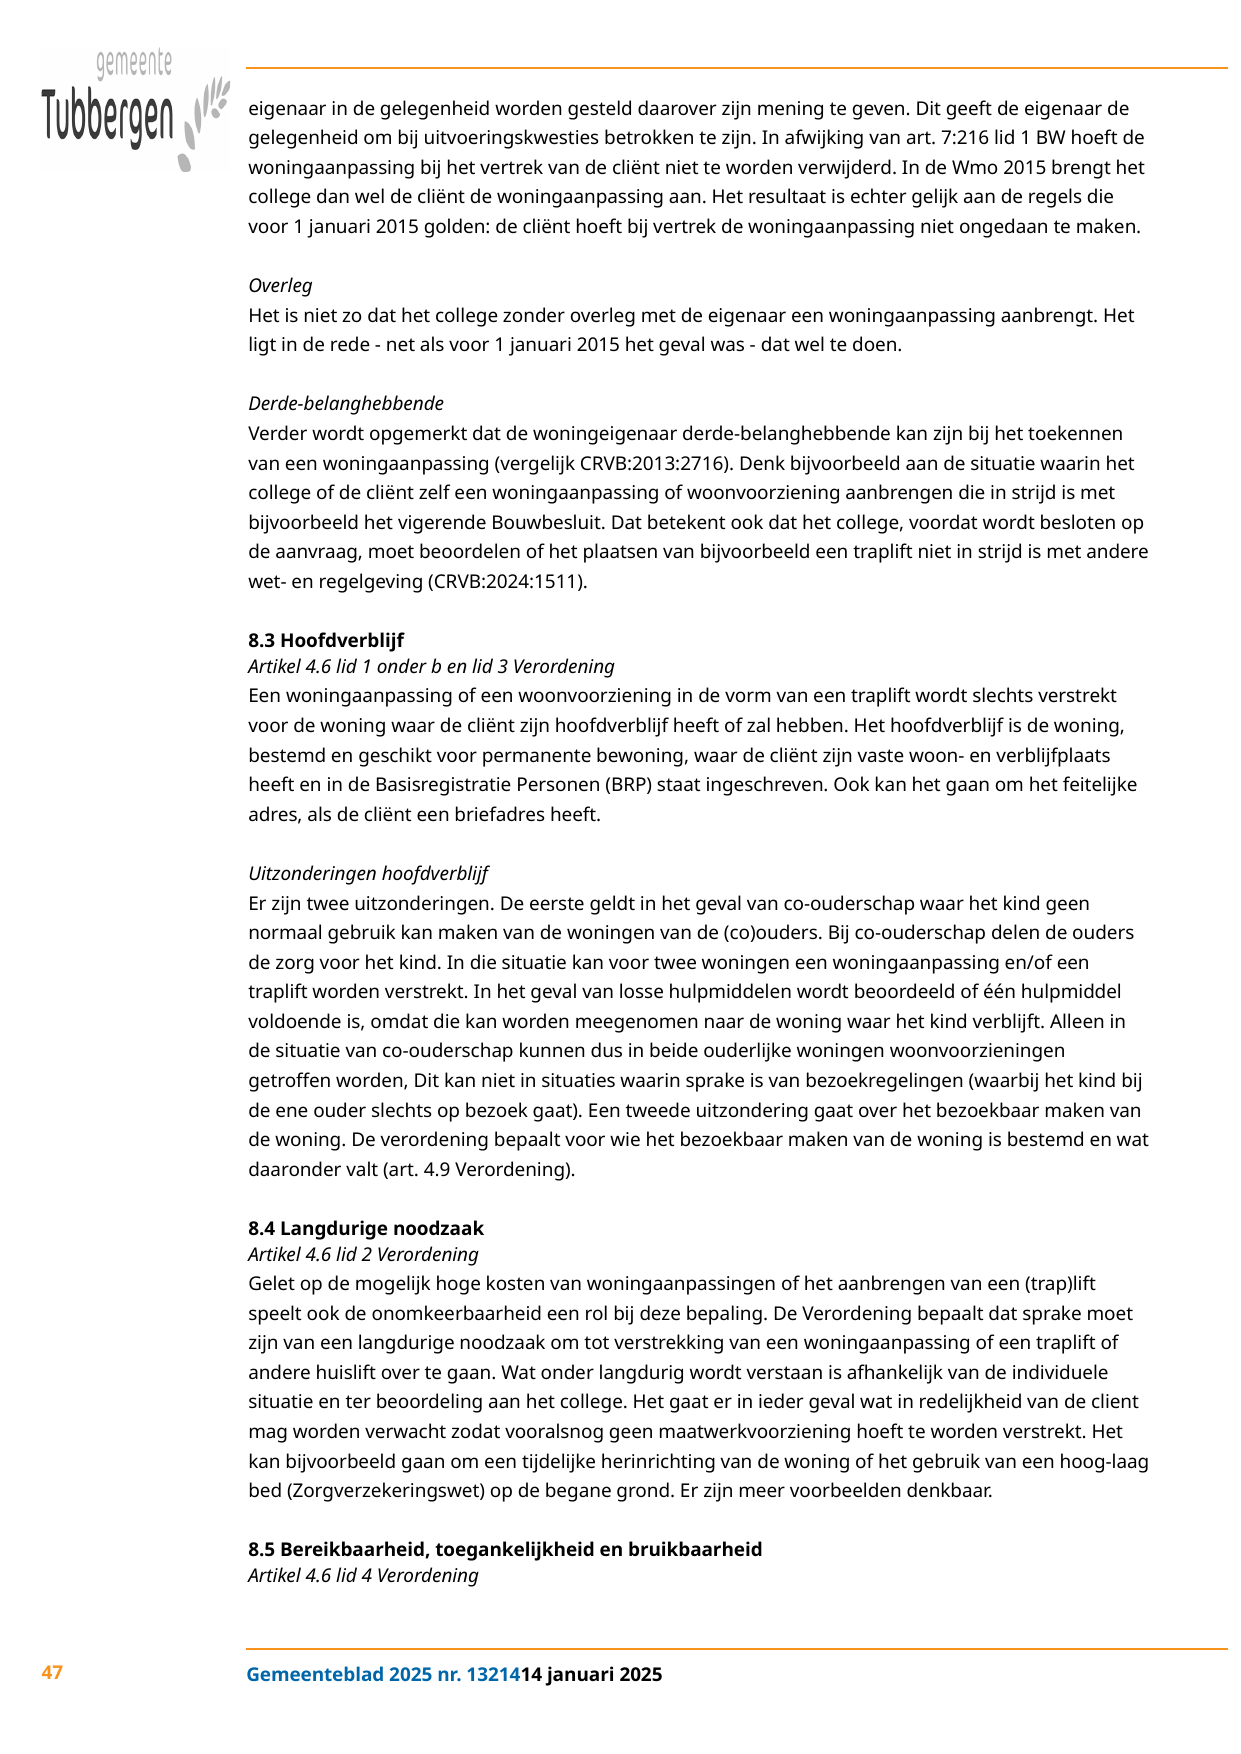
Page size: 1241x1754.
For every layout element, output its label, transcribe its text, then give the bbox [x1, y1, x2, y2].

text eigenaar in de gelegenheid worden gesteld daarover zijn mening te geven. Dit geeft de eigenaar de gelegenheid om bij uitvoeringskwesties betrokken te zijn. In afwijking van art. 7:216 lid 1 BW hoeft de woningaanpassing bij het vertrek van de cliënt niet te worden verwijderd. In de Wmo 2015 brengt het college dan wel de cliënt de woningaanpassing aan. Het resultaat is echter gelijk aan de regels die voor 1 januari 2015 golden: de cliënt hoeft bij vertrek de woningaanpassing niet ongedaan te maken. [248, 95, 1152, 239]
text 8.3 Hoofdverblijf [248, 627, 1152, 653]
text Verder wordt opgemerkt dat de woningeigenaar derde-belanghebbende kan zijn bij het toekennen van een woningaanpassing (vergelijk CRVB:2013:2716). Denk bijvoorbeeld aan de situatie waarin het college of de cliënt zelf een woningaanpassing of woonvoorziening aanbrengen die in strijd is met bijvoorbeeld het vigerende Bouwbesluit. Dat betekent ook dat het college, voordat wordt besloten op de aanvraag, moet beoordelen of het plaatsen van bijvoorbeeld een traplift niet in strijd is met andere wet- en regelgeving (CRVB:2024:1511). [248, 420, 1152, 594]
text Er zijn twee uitzonderingen. De eerste geldt in het geval van co-ouderschap waar het kind geen normaal gebruik kan maken van de woningen van de (co)ouders. Bij co-ouderschap delen de ouders de zorg voor het kind. In die situatie kan voor twee woningen een woningaanpassing en/of een traplift worden verstrekt. In het geval van losse hulpmiddelen wordt beoordeeld of één hulpmiddel voldoende is, omdat die kan worden meegenomen naar de woning waar het kind verblijft. Alleen in de situatie van co-ouderschap kunnen dus in beide ouderlijke woningen woonvoorzieningen getroffen worden, Dit kan niet in situaties waarin sprake is van bezoekregelingen (waarbij het kind bij de ene ouder slechts op bezoek gaat). Een tweede uitzondering gaat over het bezoekbaar maken van de woning. De verordening bepaalt voor wie het bezoekbaar maken van de woning is bestemd en wat daaronder valt (art. 4.9 Verordening). [248, 890, 1152, 1182]
picture [41, 47, 231, 172]
text Artikel 4.6 lid 1 onder b en lid 3 Verordening [248, 653, 1152, 679]
text Het is niet zo dat het college zonder overleg met de eigenaar een woningaanpassing aanbrengt. Het ligt in de rede - net als voor 1 januari 2015 het geval was - dat wel te doen. [248, 302, 1152, 357]
text Een woningaanpassing of een woonvoorziening in de vorm van een traplift wordt slechts verstrekt voor de woning waar de cliënt zijn hoofdverblijf heeft of zal hebben. Het hoofdverblijf is de woning, bestemd en geschikt voor permanente bewoning, waar de cliënt zijn vaste woon- en verblijfplaats heeft en in de Basisregistratie Personen (BRP) staat ingeschreven. Ook kan het gaan om het feitelijke adres, als de cliënt een briefadres heeft. [248, 683, 1152, 827]
text Artikel 4.6 lid 2 Verordening [248, 1241, 1152, 1267]
text Overleg [248, 272, 1152, 298]
text Gelet op de mogelijk hoge kosten van woningaanpassingen of het aanbrengen van een (trap)lift speelt ook de onomkeerbaarheid een rol bij deze bepaling. De Verordening bepaalt dat sprake moet zijn van een langdurige noodzaak om tot verstrekking van een woningaanpassing of een traplift of andere huislift over te gaan. Wat onder langdurig wordt verstaan is afhankelijk van de individuele situatie en ter beoordeling aan het college. Het gaat er in ieder geval wat in redelijkheid van de client mag worden verwacht zodat vooralsnog geen maatwerkvoorziening hoeft te worden verstrekt. Het kan bijvoorbeeld gaan om een tijdelijke herinrichting van de woning of het gebruik van een hoog-laag bed (Zorgverzekeringswet) op de begane grond. Er zijn meer voorbeelden denkbaar. [248, 1270, 1152, 1503]
text Derde-belanghebbende [248, 391, 1152, 416]
text Artikel 4.6 lid 4 Verordening [248, 1562, 1152, 1588]
text Uitzonderingen hoofdverblijf [248, 860, 1152, 886]
text 8.4 Langdurige noodzaak [248, 1215, 1152, 1241]
text 8.5 Bereikbaarheid, toegankelijkheid en bruikbaarheid [248, 1537, 1152, 1562]
